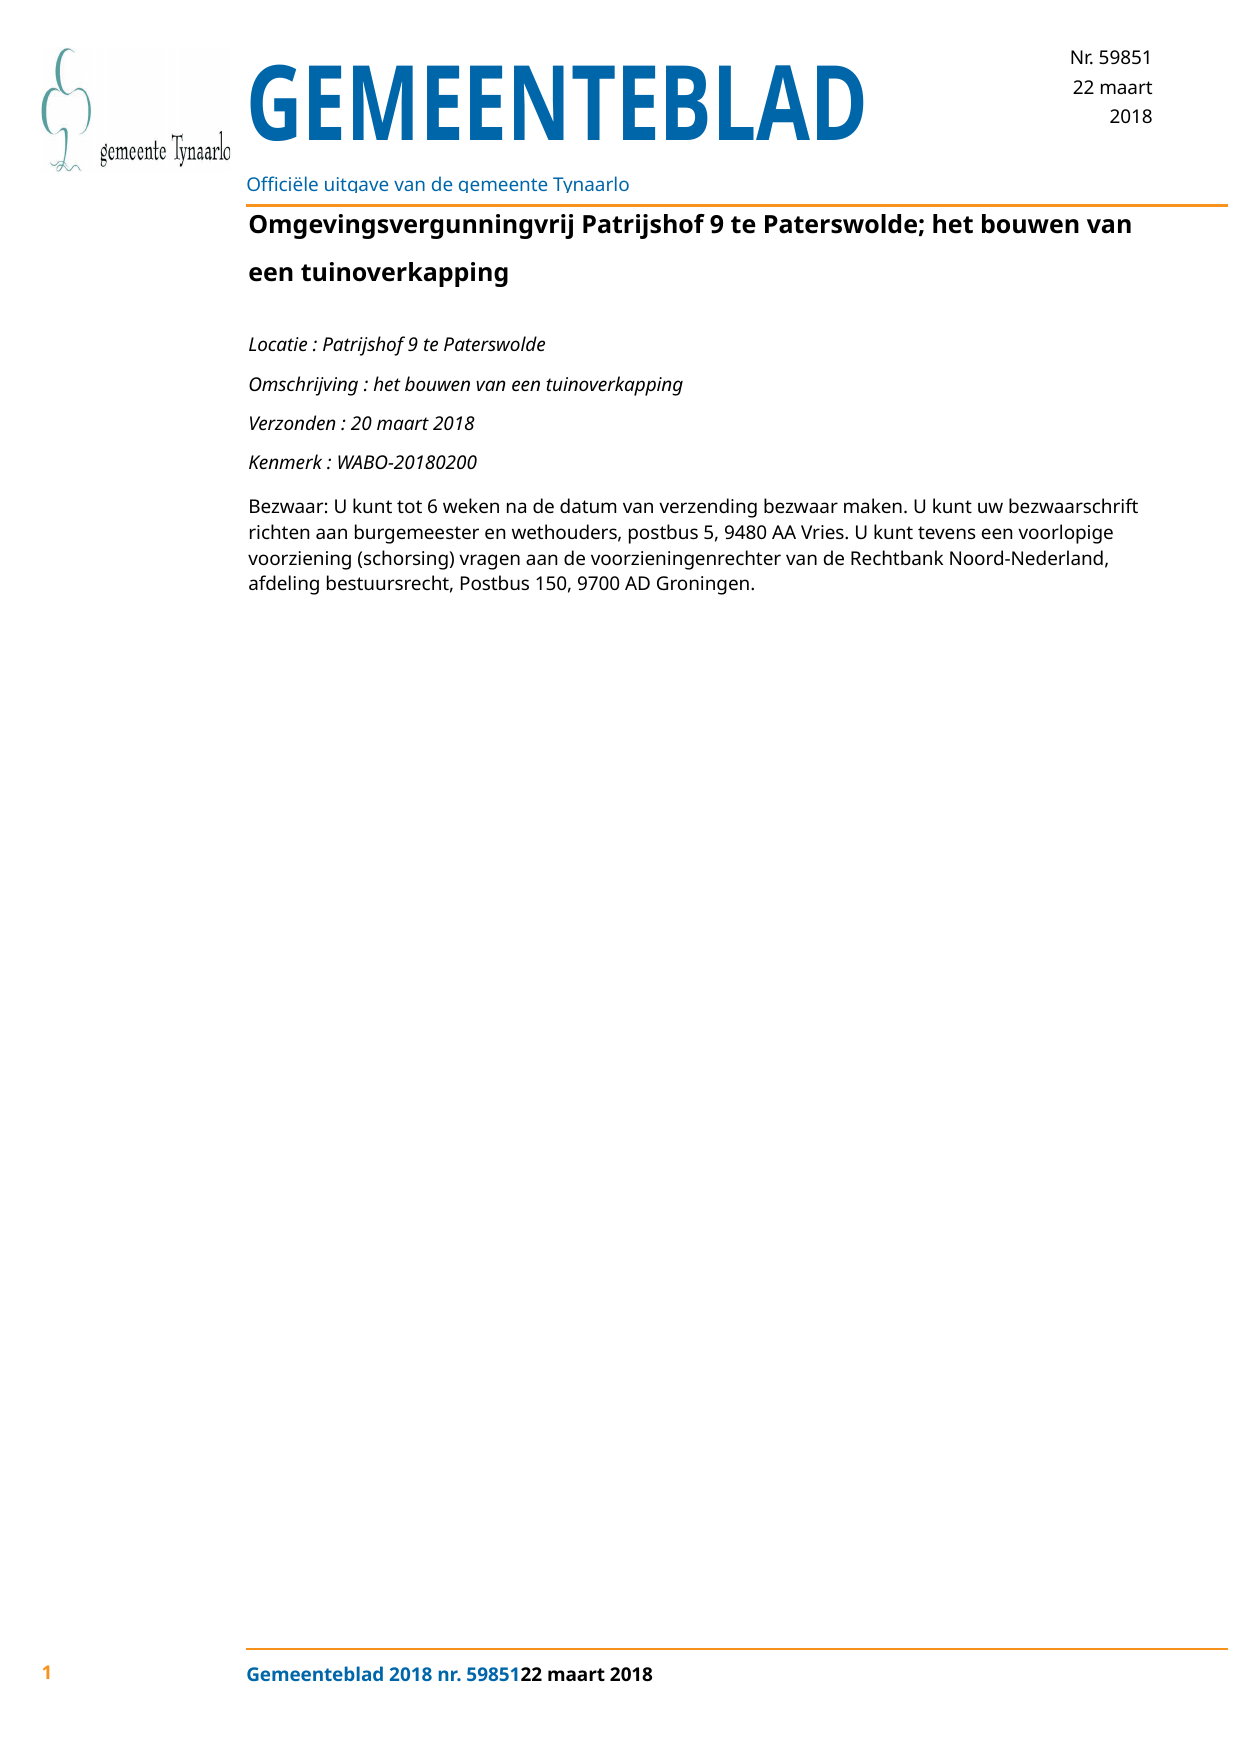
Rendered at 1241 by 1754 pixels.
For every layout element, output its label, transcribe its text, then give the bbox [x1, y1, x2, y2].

text Locatie : Patrijshof 9 te Paterswolde [248, 331, 1152, 357]
text Omgevingsvergunningvrij Patrijshof 9 te Paterswolde; het bouwen van een tuinoverkapping [248, 207, 1152, 288]
picture [41, 47, 231, 172]
text Omschrijving : het bouwen van een tuinoverkapping [248, 371, 1152, 396]
text Kenmerk : WABO-20180200 [248, 449, 1152, 475]
text Bezwaar: U kunt tot 6 weken na de datum van verzending bezwaar maken. U kunt uw bezwaarschrift richten aan burgemeester en wethouders, postbus 5, 9480 AA Vries. U kunt tevens een voorlopige voorziening (schorsing) vragen aan de voorzieningenrechter van de Rechtbank Noord-Nederland, afdeling bestuursrecht, Postbus 150, 9700 AD Groningen. [248, 493, 1152, 596]
text Verzonden : 20 maart 2018 [248, 410, 1152, 436]
